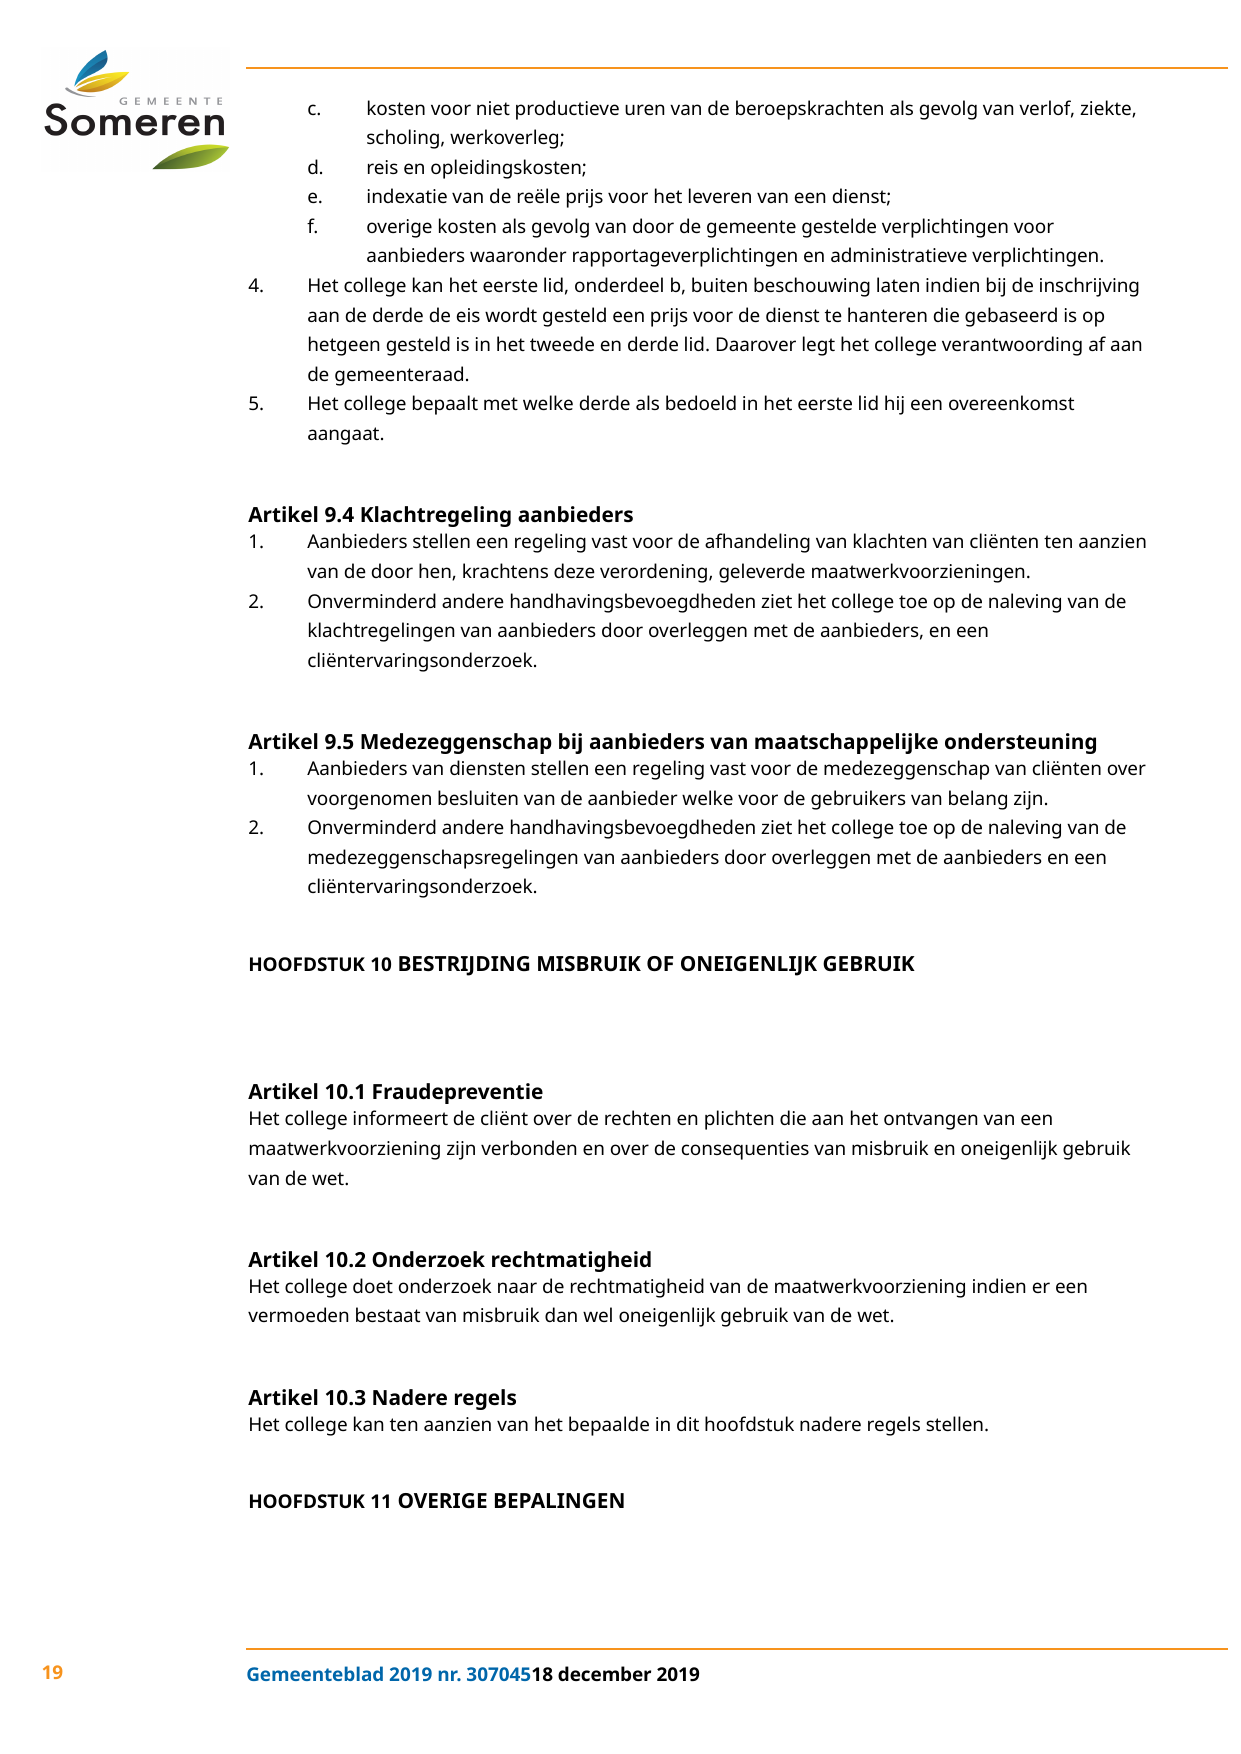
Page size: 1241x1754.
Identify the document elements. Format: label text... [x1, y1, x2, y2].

text Het college informeert de cliënt over de rechten en plichten die aan het ontvangen van een maatwerkvoorziening zijn verbonden en over de consequenties van misbruik en oneigenlijk gebruik van de wet. [248, 1106, 1152, 1190]
list Onverminderd andere handhavingsbevoegdheden ziet het college toe op de naleving van de klachtregelingen van aanbieders door overleggen met de aanbieders, en een cliëntervaringsonderzoek. [248, 588, 1152, 673]
text Artikel 10.2 Onderzoek rechtmatigheid [248, 1245, 1152, 1273]
list Onverminderd andere handhavingsbevoegdheden ziet het college toe op de naleving van de medezeggenschapsregelingen van aanbieders door overleggen met de aanbieders en een cliëntervaringsonderzoek. [248, 814, 1152, 899]
list reis en opleidingskosten; [307, 154, 1152, 180]
list Het college kan het eerste lid, onderdeel b, buiten beschouwing laten indien bij de inschrijving aan de derde de eis wordt gesteld een prijs voor de dienst te hanteren die gebaseerd is op hetgeen gesteld is in het tweede en derde lid. Daarover legt het college verantwoording af aan de gemeenteraad. [248, 272, 1152, 387]
list indexatie van de reële prijs voor het leveren van een dienst; [307, 183, 1152, 209]
list Aanbieders stellen een regeling vast voor de afhandeling van klachten van cliënten ten aanzien van de door hen, krachtens deze verordening, geleverde maatwerkvoorzieningen. [248, 529, 1152, 584]
text Het college doet onderzoek naar de rechtmatigheid van de maatwerkvoorziening indien er een vermoeden bestaat van misbruik dan wel oneigenlijk gebruik van de wet. [248, 1273, 1152, 1328]
text Artikel 10.3 Nadere regels [248, 1383, 1152, 1411]
text HOOFDSTUK 11 OVERIGE BEPALINGEN [248, 1486, 1152, 1515]
text Het college kan ten aanzien van het bepaalde in dit hoofdstuk nadere regels stellen. [248, 1411, 1152, 1437]
list Aanbieders van diensten stellen een regeling vast voor de medezeggenschap van cliënten over voorgenomen besluiten van de aanbieder welke voor de gebruikers van belang zijn. [248, 755, 1152, 811]
text HOOFDSTUK 10 BESTRIJDING MISBRUIK OF ONEIGENLIJK GEBRUIK [248, 949, 1152, 977]
text Artikel 9.4 Klachtregeling aanbieders [248, 500, 1152, 529]
text Artikel 10.1 Fraudepreventie [248, 1077, 1152, 1106]
picture [41, 47, 231, 172]
list Het college bepaalt met welke derde als bedoeld in het eerste lid hij een overeenkomst aangaat. [248, 391, 1152, 446]
list kosten voor niet productieve uren van de beroepskrachten als gevolg van verlof, ziekte, scholing, werkoverleg; [307, 95, 1152, 150]
text Artikel 9.5 Medezeggenschap bij aanbieders van maatschappelijke ondersteuning [248, 727, 1152, 755]
list overige kosten als gevolg van door de gemeente gestelde verplichtingen voor aanbieders waaronder rapportageverplichtingen en administratieve verplichtingen. [307, 213, 1152, 268]
